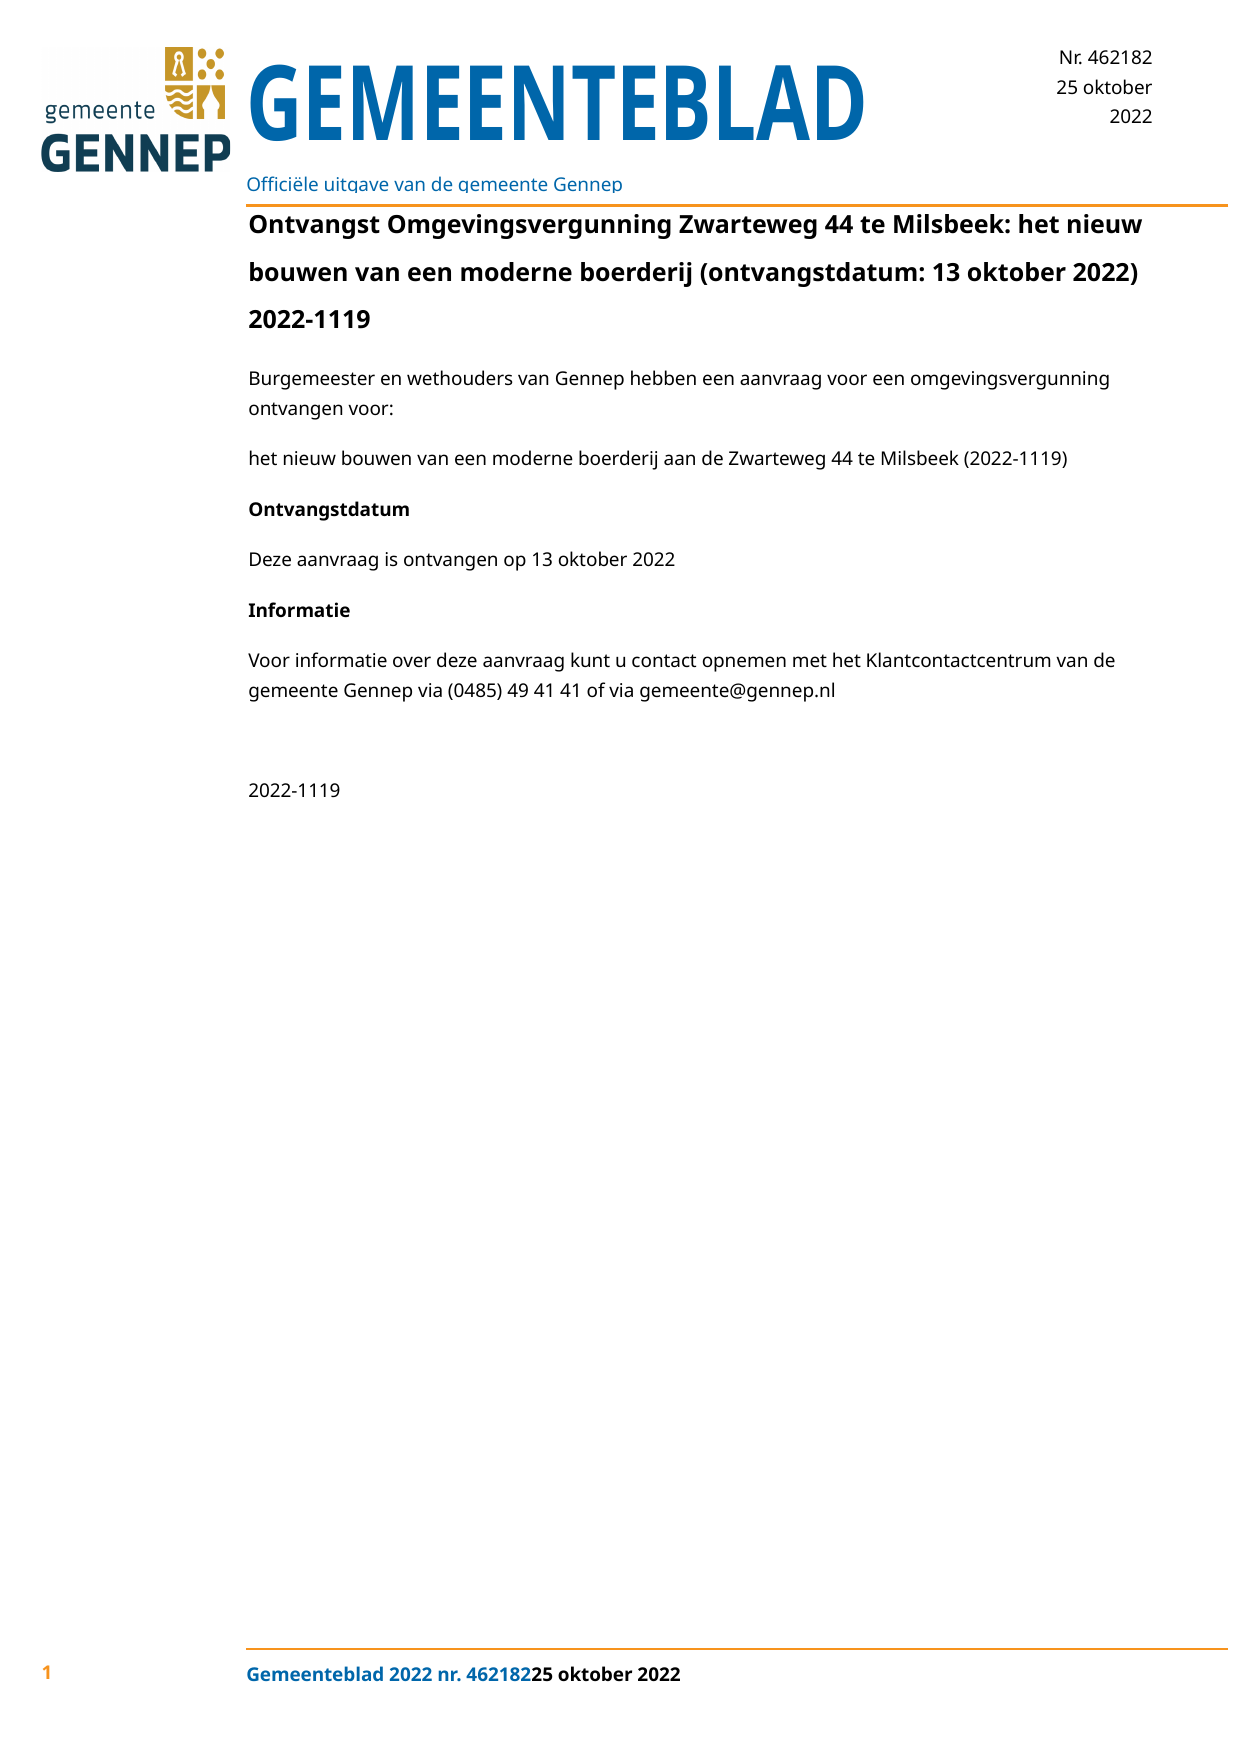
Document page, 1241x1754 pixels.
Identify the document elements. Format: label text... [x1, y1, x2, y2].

text Voor informatie over deze aanvraag kunt u contact opnemen met het Klantcontactcentrum van de gemeente Gennep via (0485) 49 41 41 of via gemeente@gennep.nl [248, 647, 1152, 702]
picture [41, 47, 231, 172]
text Informatie [248, 597, 1152, 622]
text 2022-1119 [248, 778, 1152, 803]
text Burgemeester en wethouders van Gennep hebben een aanvraag voor een omgevingsvergunning ontvangen voor: [248, 366, 1152, 421]
text het nieuw bouwen van een moderne boerderij aan de Zwarteweg 44 te Milsbeek (2022-1119) [248, 446, 1152, 471]
text Ontvangstdatum [248, 496, 1152, 522]
text Ontvangst Omgevingsvergunning Zwarteweg 44 te Milsbeek: het nieuw bouwen van een moderne boerderij (ontvangstdatum: 13 oktober 2022) 2022-1119 [248, 207, 1152, 336]
text Deze aanvraag is ontvangen op 13 oktober 2022 [248, 546, 1152, 572]
